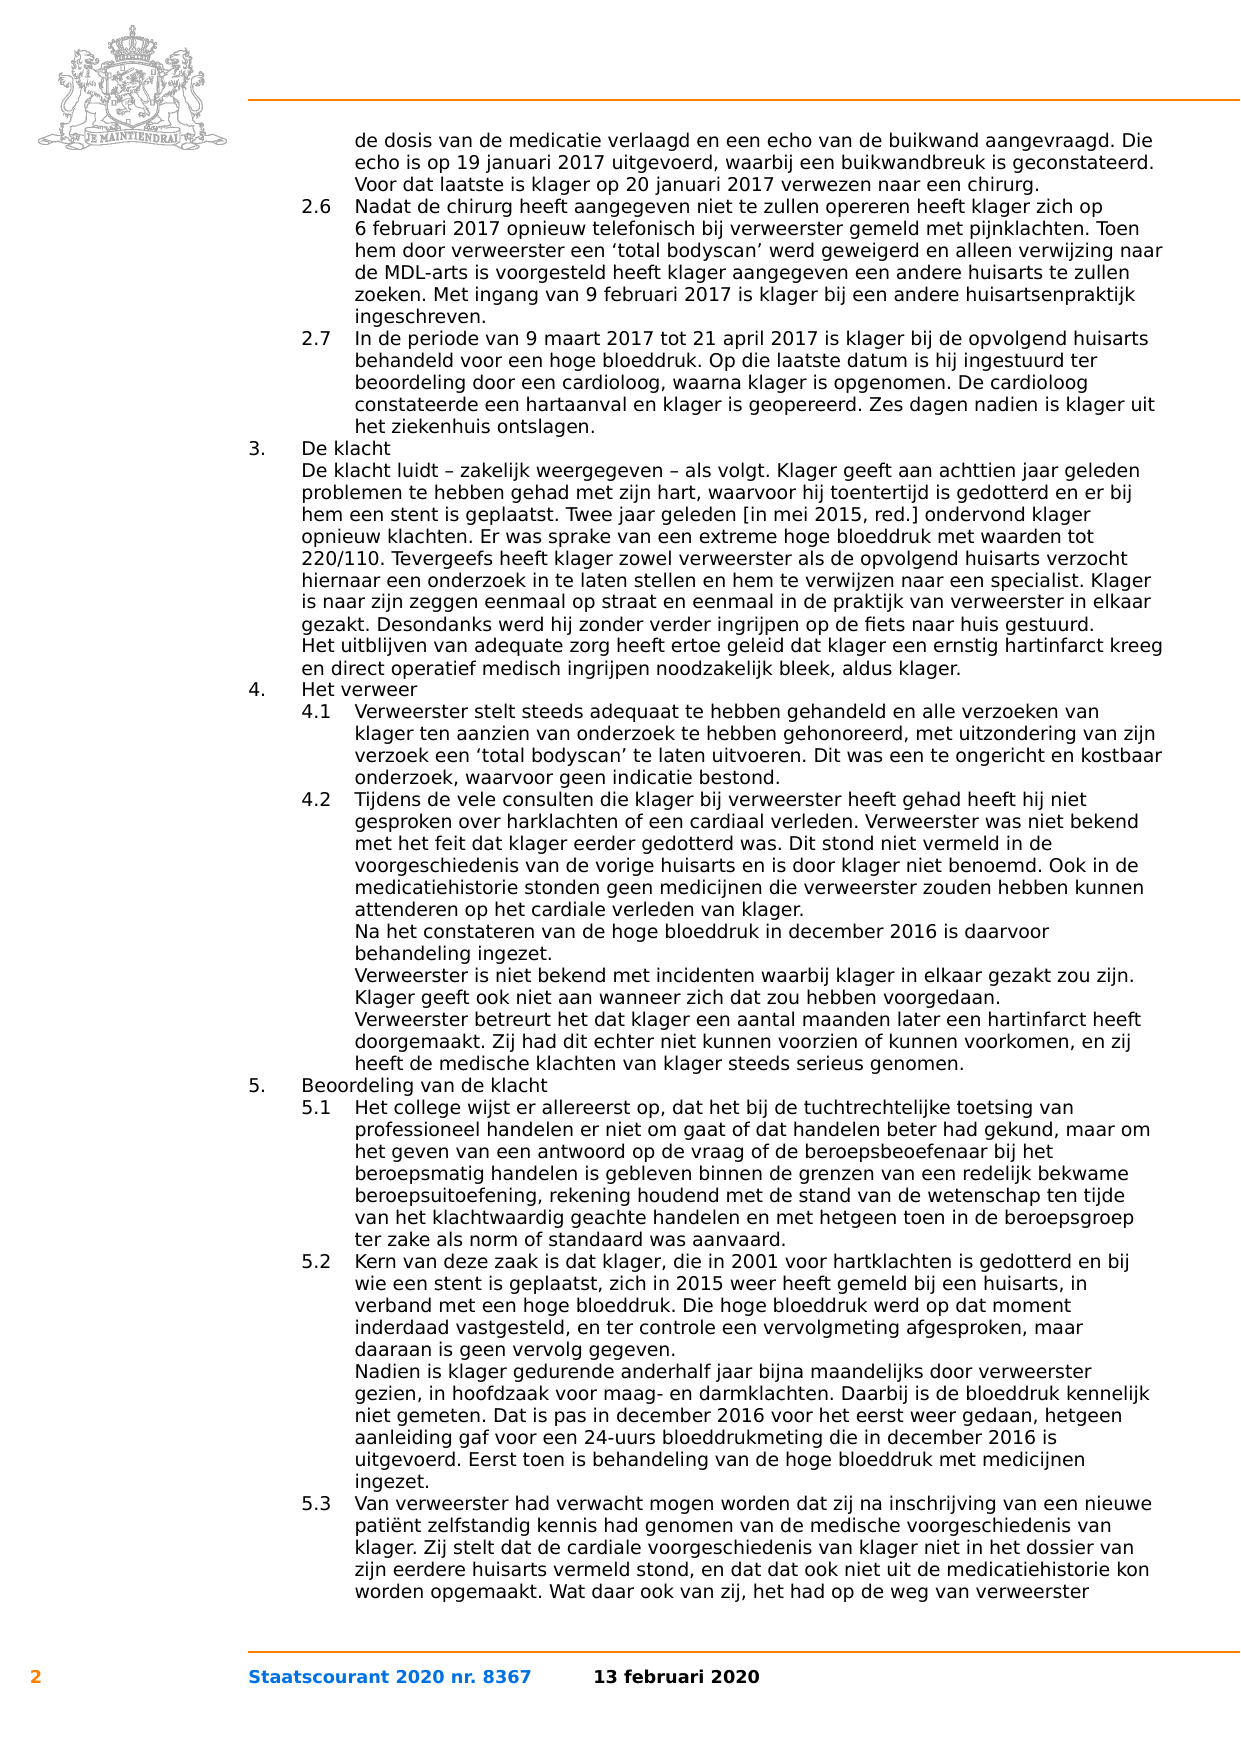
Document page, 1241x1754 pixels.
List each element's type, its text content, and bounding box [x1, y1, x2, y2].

text 2.7 In de periode van 9 maart 2017 tot 21 april 2017 is klager bij de opvolgend huisarts behandeld voor een hoge bloeddruk. Op die laatste datum is hij ingestuurd ter beoordeling door een cardioloog, waarna klager is opgenomen. De cardioloog constateerde een hartaanval en klager is geopereerd. Zes dagen nadien is klager uit het ziekenhuis ontslagen. [301, 328, 1163, 438]
text Verweerster is niet bekend met incidenten waarbij klager in elkaar gezakt zou zijn. Klager geeft ook niet aan wanneer zich dat zou hebben voorgedaan. [354, 965, 1163, 1009]
text 5. Beoordeling van de klacht [248, 1075, 1163, 1097]
text 3. De klacht [248, 438, 1163, 459]
text De klacht luidt – zakelijk weergegeven – als volgt. Klager geeft aan achttien jaar geleden problemen te hebben gehad met zijn hart, waarvoor hij toentertijd is gedotterd en er bij hem een stent is geplaatst. Twee jaar geleden [in mei 2015, red.] ondervond klager opnieuw klachten. Er was sprake van een extreme hoge bloeddruk met waarden tot 220/110. Tevergeefs heeft klager zowel verweerster als de opvolgend huisarts verzocht hiernaar een onderzoek in te laten stellen en hem te verwijzen naar een specialist. Klager is naar zijn zeggen eenmaal op straat en eenmaal in de praktijk van verweerster in elkaar gezakt. Desondanks werd hij zonder verder ingrijpen op de fiets naar huis gestuurd. [301, 459, 1163, 635]
text 5.3 Van verweerster had verwacht mogen worden dat zij na inschrijving van een nieuwe patiënt zelfstandig kennis had genomen van de medische voorgeschiedenis van klager. Zij stelt dat de cardiale voorgeschiedenis van klager niet in het dossier van zijn eerdere huisarts vermeld stond, en dat dat ook niet uit de medicatiehistorie kon worden opgemaakt. Wat daar ook van zij, het had op de weg van verweerster [301, 1493, 1163, 1602]
text 4.1 Verweerster stelt steeds adequaat te hebben gehandeld en alle verzoeken van klager ten aanzien van onderzoek te hebben gehonoreerd, met uitzondering van zijn verzoek een ‘total bodyscan’ te laten uitvoeren. Dit was een te ongericht en kostbaar onderzoek, waarvoor geen indicatie bestond. [301, 701, 1163, 789]
text Het uitblijven van adequate zorg heeft ertoe geleid dat klager een ernstig hartinfarct kreeg en direct operatief medisch ingrijpen noodzakelijk bleek, aldus klager. [301, 635, 1163, 679]
text 5.1 Het college wijst er allereerst op, dat het bij de tuchtrechtelijke toetsing van professioneel handelen er niet om gaat of dat handelen beter had gekund, maar om het geven van een antwoord op de vraag of de beroepsbeoefenaar bij het beroepsmatig handelen is gebleven binnen de grenzen van een redelijk bekwame beroepsuitoefening, rekening houdend met de stand van de wetenschap ten tijde van het klachtwaardig geachte handelen en met hetgeen toen in de beroepsgroep ter zake als norm of standaard was aanvaard. [301, 1097, 1163, 1251]
text 2.6 Nadat de chirurg heeft aangegeven niet te zullen opereren heeft klager zich op 6 februari 2017 opnieuw telefonisch bij verweerster gemeld met pijnklachten. Toen hem door verweerster een ‘total bodyscan’ werd geweigerd en alleen verwijzing naar de MDL-arts is voorgesteld heeft klager aangegeven een andere huisarts te zullen zoeken. Met ingang van 9 februari 2017 is klager bij een andere huisartsenpraktijk ingeschreven. [301, 196, 1163, 328]
text de dosis van de medicatie verlaagd en een echo van de buikwand aangevraagd. Die echo is op 19 januari 2017 uitgevoerd, waarbij een buikwandbreuk is geconstateerd. Voor dat laatste is klager op 20 januari 2017 verwezen naar een chirurg. [301, 130, 1163, 196]
text 4. Het verweer [248, 679, 1163, 701]
text 4.2 Tijdens de vele consulten die klager bij verweerster heeft gehad heeft hij niet gesproken over harklachten of een cardiaal verleden. Verweerster was niet bekend met het feit dat klager eerder gedotterd was. Dit stond niet vermeld in de voorgeschiedenis van de vorige huisarts en is door klager niet benoemd. Ook in de medicatiehistorie stonden geen medicijnen die verweerster zouden hebben kunnen attenderen op het cardiale verleden van klager. [301, 789, 1163, 921]
text Verweerster betreurt het dat klager een aantal maanden later een hartinfarct heeft doorgemaakt. Zij had dit echter niet kunnen voorzien of kunnen voorkomen, en zij heeft de medische klachten van klager steeds serieus genomen. [354, 1009, 1163, 1075]
picture [38, 25, 227, 150]
text Nadien is klager gedurende anderhalf jaar bijna maandelijks door verweerster gezien, in hoofdzaak voor maag- en darmklachten. Daarbij is de bloeddruk kennelijk niet gemeten. Dat is pas in december 2016 voor het eerst weer gedaan, hetgeen aanleiding gaf voor een 24-uurs bloeddrukmeting die in december 2016 is uitgevoerd. Eerst toen is behandeling van de hoge bloeddruk met medicijnen ingezet. [354, 1361, 1163, 1493]
text 5.2 Kern van deze zaak is dat klager, die in 2001 voor hartklachten is gedotterd en bij wie een stent is geplaatst, zich in 2015 weer heeft gemeld bij een huisarts, in verband met een hoge bloeddruk. Die hoge bloeddruk werd op dat moment inderdaad vastgesteld, en ter controle een vervolgmeting afgesproken, maar daaraan is geen vervolg gegeven. [301, 1251, 1163, 1361]
text Na het constateren van de hoge bloeddruk in december 2016 is daarvoor behandeling ingezet. [354, 921, 1163, 965]
